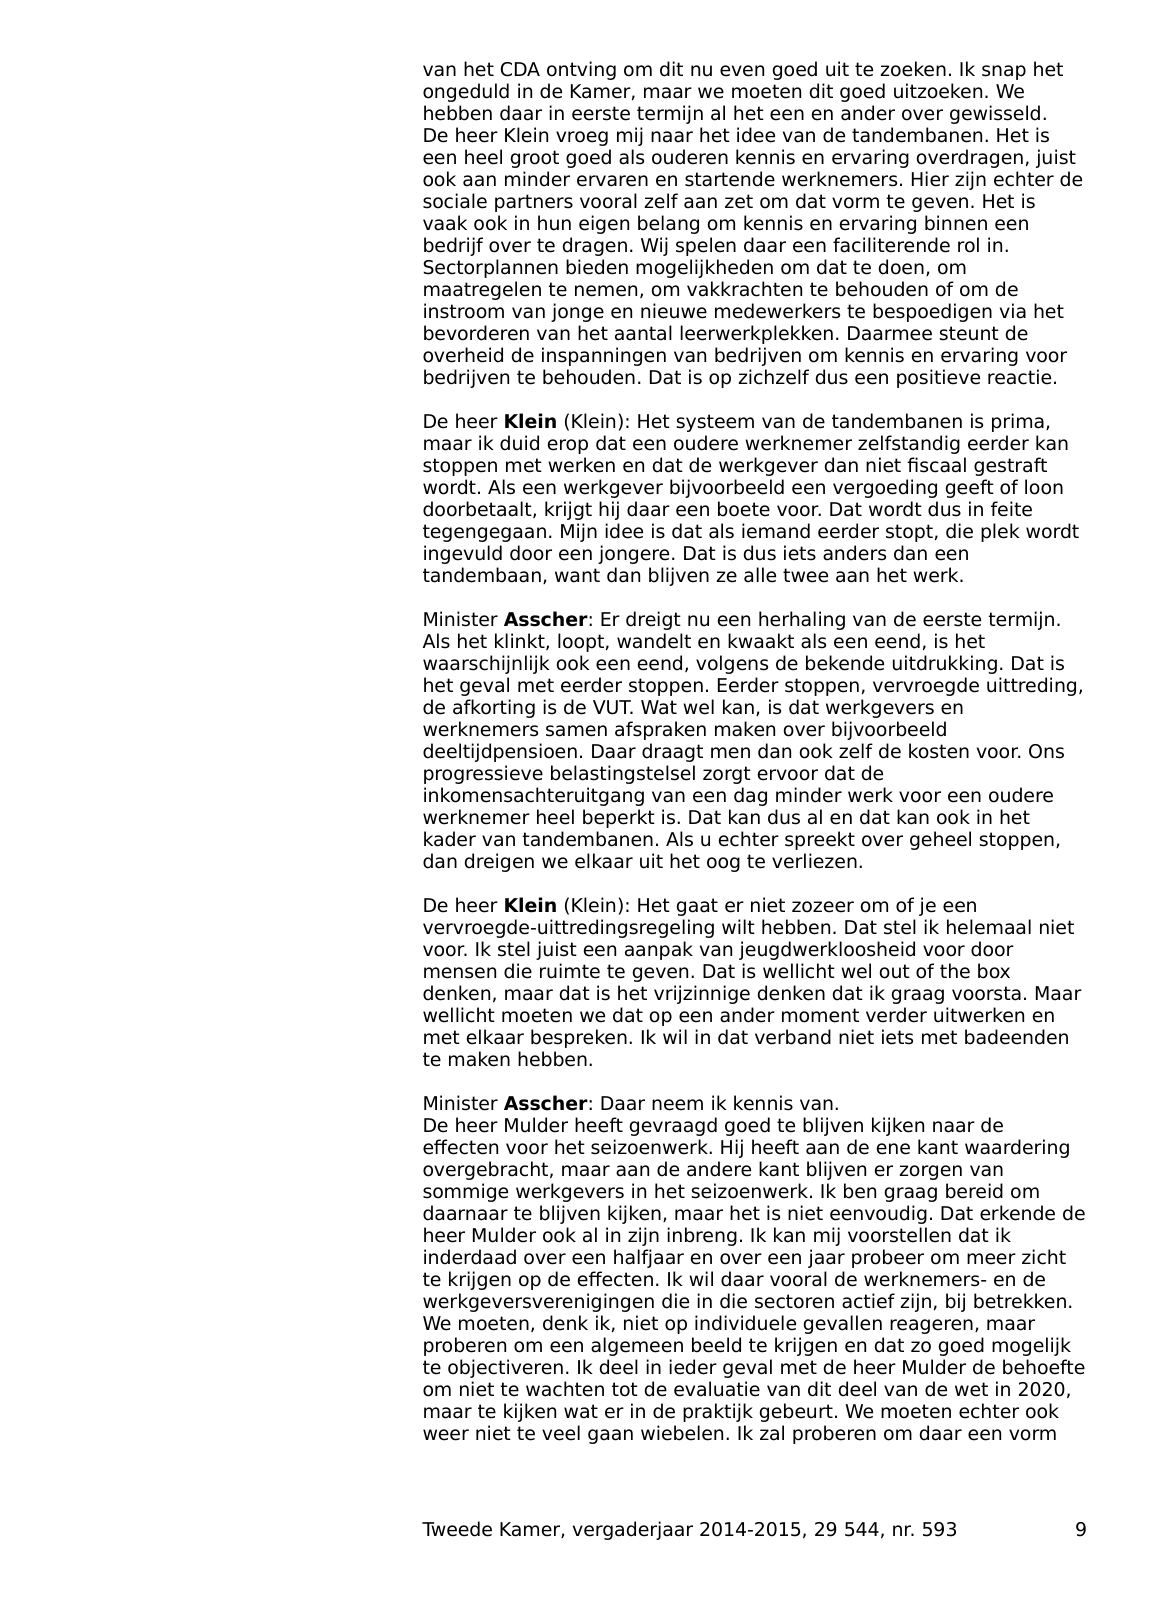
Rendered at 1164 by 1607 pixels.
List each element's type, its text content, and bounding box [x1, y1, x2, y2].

text De heer Klein vroeg mij naar het idee van de tandembanen. Het is een heel groot goed als ouderen kennis en ervaring overdragen, juist ook aan minder ervaren en startende werknemers. Hier zijn echter de sociale partners vooral zelf aan zet om dat vorm te geven. Het is vaak ook in hun eigen belang om kennis en ervaring binnen een bedrijf over te dragen. Wij spelen daar een faciliterende rol in. Sectorplannen bieden mogelijkheden om dat te doen, om maatregelen te nemen, om vakkrachten te behouden of om de instroom van jonge en nieuwe medewerkers te bespoedigen via het bevorderen van het aantal leerwerkplekken. Daarmee steunt de overheid de inspanningen van bedrijven om kennis en ervaring voor bedrijven te behouden. Dat is op zichzelf dus een positieve reactie. [422, 125, 1087, 389]
text De heer Klein (Klein): Het systeem van de tandembanen is prima, maar ik duid erop dat een oudere werknemer zelfstandig eerder kan stoppen met werken en dat de werkgever dan niet fiscaal gestraft wordt. Als een werkgever bijvoorbeeld een vergoeding geeft of loon doorbetaalt, krijgt hij daar een boete voor. Dat wordt dus in feite tegengegaan. Mijn idee is dat als iemand eerder stopt, die plek wordt ingevuld door een jongere. Dat is dus iets anders dan een tandembaan, want dan blijven ze alle twee aan het werk. [422, 411, 1087, 587]
text De heer Mulder heeft gevraagd goed te blijven kijken naar de effecten voor het seizoenwerk. Hij heeft aan de ene kant waardering overgebracht, maar aan de andere kant blijven er zorgen van sommige werkgevers in het seizoenwerk. Ik ben graag bereid om daarnaar te blijven kijken, maar het is niet eenvoudig. Dat erkende de heer Mulder ook al in zijn inbreng. Ik kan mij voorstellen dat ik inderdaad over een halfjaar en over een jaar probeer om meer zicht te krijgen op de effecten. Ik wil daar vooral de werknemers- en de werkgeversverenigingen die in die sectoren actief zijn, bij betrekken. We moeten, denk ik, niet op individuele gevallen reageren, maar proberen om een algemeen beeld te krijgen en dat zo goed mogelijk te objectiveren. Ik deel in ieder geval met de heer Mulder de behoefte om niet te wachten tot de evaluatie van dit deel van de wet in 2020, maar te kijken wat er in de praktijk gebeurt. We moeten echter ook weer niet te veel gaan wiebelen. Ik zal proberen om daar een vorm [422, 1115, 1087, 1444]
text Minister Asscher: Er dreigt nu een herhaling van de eerste termijn. Als het klinkt, loopt, wandelt en kwaakt als een eend, is het waarschijnlijk ook een eend, volgens de bekende uitdrukking. Dat is het geval met eerder stoppen. Eerder stoppen, vervroegde uittreding, de afkorting is de VUT. Wat wel kan, is dat werkgevers en werknemers samen afspraken maken over bijvoorbeeld deeltijdpensioen. Daar draagt men dan ook zelf de kosten voor. Ons progressieve belastingstelsel zorgt ervoor dat de inkomensachteruitgang van een dag minder werk voor een oudere werknemer heel beperkt is. Dat kan dus al en dat kan ook in het kader van tandembanen. Als u echter spreekt over geheel stoppen, dan dreigen we elkaar uit het oog te verliezen. [422, 609, 1087, 873]
text Minister Asscher: Daar neem ik kennis van. [422, 1093, 1087, 1115]
text De heer Klein (Klein): Het gaat er niet zozeer om of je een vervroegde-uittredingsregeling wilt hebben. Dat stel ik helemaal niet voor. Ik stel juist een aanpak van jeugdwerkloosheid voor door mensen die ruimte te geven. Dat is wellicht wel out of the box denken, maar dat is het vrijzinnige denken dat ik graag voorsta. Maar wellicht moeten we dat op een ander moment verder uitwerken en met elkaar bespreken. Ik wil in dat verband niet iets met badeenden te maken hebben. [422, 895, 1087, 1071]
text van het CDA ontving om dit nu even goed uit te zoeken. Ik snap het ongeduld in de Kamer, maar we moeten dit goed uitzoeken. We hebben daar in eerste termijn al het een en ander over gewisseld. [422, 59, 1087, 125]
